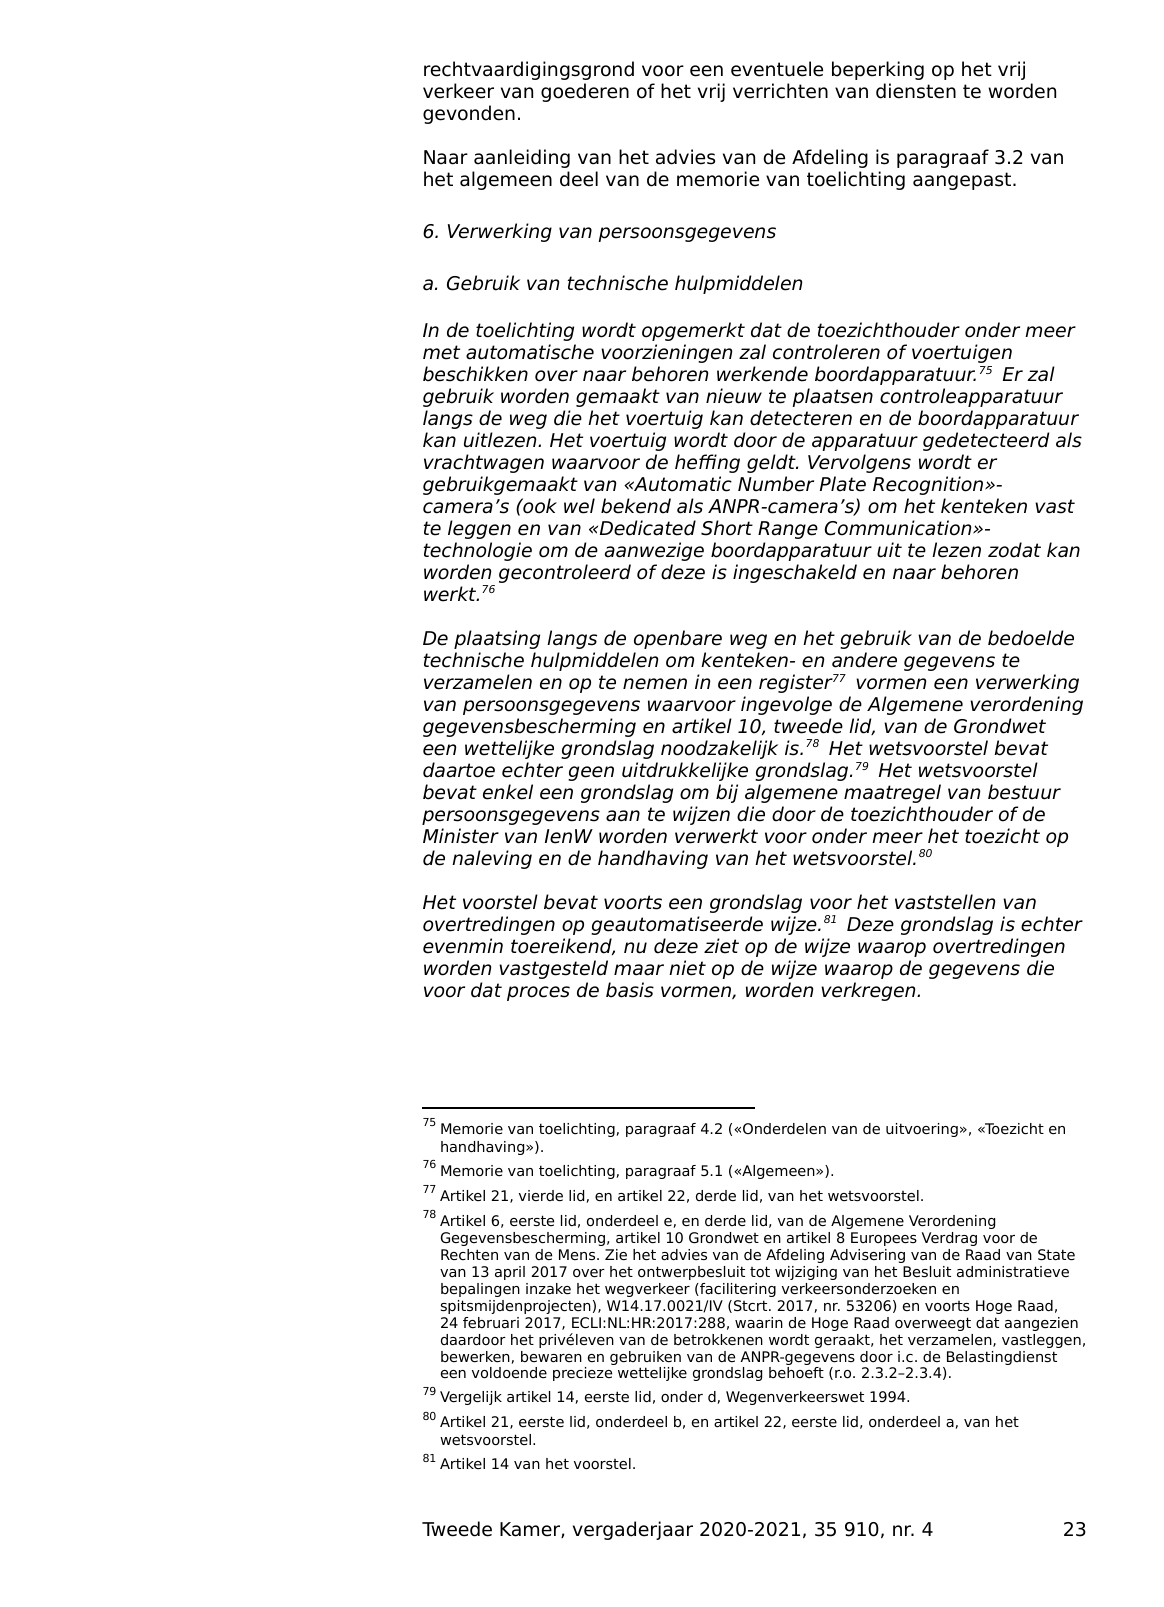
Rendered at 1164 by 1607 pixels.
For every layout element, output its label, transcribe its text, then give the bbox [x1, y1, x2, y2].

text Het voorstel bevat voorts een grondslag voor het vaststellen van overtredingen op geautomatiseerde wijze. Deze grondslag is echter evenmin toereikend, nu deze ziet op de wijze waarop overtredingen worden vastgesteld maar niet op de wijze waarop de gegevens die voor dat proces de basis vormen, worden verkregen. [422, 892, 1087, 1002]
text Artikel 21, eerste lid, onderdeel b, en artikel 22, eerste lid, onderdeel a, van het wetsvoorstel. [422, 1410, 1087, 1449]
subtitle 6. Verwerking van persoonsgegevens [422, 221, 1087, 243]
text Artikel 14 van het voorstel. [422, 1452, 1087, 1474]
text rechtvaardigingsgrond voor een eventuele beperking op het vrij verkeer van goederen of het vrij verrichten van diensten te worden gevonden. [422, 59, 1087, 125]
text Artikel 6, eerste lid, onderdeel e, en derde lid, van de Algemene Verordening Gegevensbescherming, artikel 10 Grondwet en artikel 8 Europees Verdrag voor de Rechten van de Mens. Zie het advies van de Afdeling Advisering van de Raad van State van 13 april 2017 over het ontwerpbesluit tot wijziging van het Besluit administratieve bepalingen inzake het wegverkeer (facilitering verkeersonderzoeken en spitsmijdenprojecten), W14.17.0021/IV (Stcrt. 2017, nr. 53206) en voorts Hoge Raad, 24 februari 2017, ECLI:NL:HR:2017:288, waarin de Hoge Raad overweegt dat aangezien daardoor het privéleven van de betrokkenen wordt geraakt, het verzamelen, vastleggen, bewerken, bewaren en gebruiken van de ANPR-gegevens door i.c. de Belastingdienst een voldoende precieze wettelijke grondslag behoeft (r.o. 2.3.2–2.3.4). [422, 1208, 1087, 1382]
text Artikel 21, vierde lid, en artikel 22, derde lid, van het wetsvoorstel. [422, 1183, 1087, 1206]
text De plaatsing langs de openbare weg en het gebruik van de bedoelde technische hulpmiddelen om kenteken- en andere gegevens te verzamelen en op te nemen in een register vormen een verwerking van persoonsgegevens waarvoor ingevolge de Algemene verordening gegevensbescherming en artikel 10, tweede lid, van de Grondwet een wettelijke grondslag noodzakelijk is. Het wetsvoorstel bevat daartoe echter geen uitdrukkelijke grondslag. Het wetsvoorstel bevat enkel een grondslag om bij algemene maatregel van bestuur persoonsgegevens aan te wijzen die door de toezichthouder of de Minister van IenW worden verwerkt voor onder meer het toezicht op de naleving en de handhaving van het wetsvoorstel. [422, 628, 1087, 870]
text Memorie van toelichting, paragraaf 4.2 («Onderdelen van de uitvoering», «Toezicht en handhaving»). [422, 1117, 1087, 1156]
text Memorie van toelichting, paragraaf 5.1 («Algemeen»). [422, 1158, 1087, 1181]
text Naar aanleiding van het advies van de Afdeling is paragraaf 3.2 van het algemeen deel van de memorie van toelichting aangepast. [422, 147, 1087, 191]
subtitle a. Gebruik van technische hulpmiddelen [422, 273, 1087, 295]
text In de toelichting wordt opgemerkt dat de toezichthouder onder meer met automatische voorzieningen zal controleren of voertuigen beschikken over naar behoren werkende boordapparatuur. Er zal gebruik worden gemaakt van nieuw te plaatsen controleapparatuur langs de weg die het voertuig kan detecteren en de boordapparatuur kan uitlezen. Het voertuig wordt door de apparatuur gedetecteerd als vrachtwagen waarvoor de heffing geldt. Vervolgens wordt er gebruikgemaakt van «Automatic Number Plate Recognition»-camera’s (ook wel bekend als ANPR-camera’s) om het kenteken vast te leggen en van «Dedicated Short Range Communication»-technologie om de aanwezige boordapparatuur uit te lezen zodat kan worden gecontroleerd of deze is ingeschakeld en naar behoren werkt. [422, 320, 1087, 606]
text Vergelijk artikel 14, eerste lid, onder d, Wegenverkeerswet 1994. [422, 1385, 1087, 1407]
